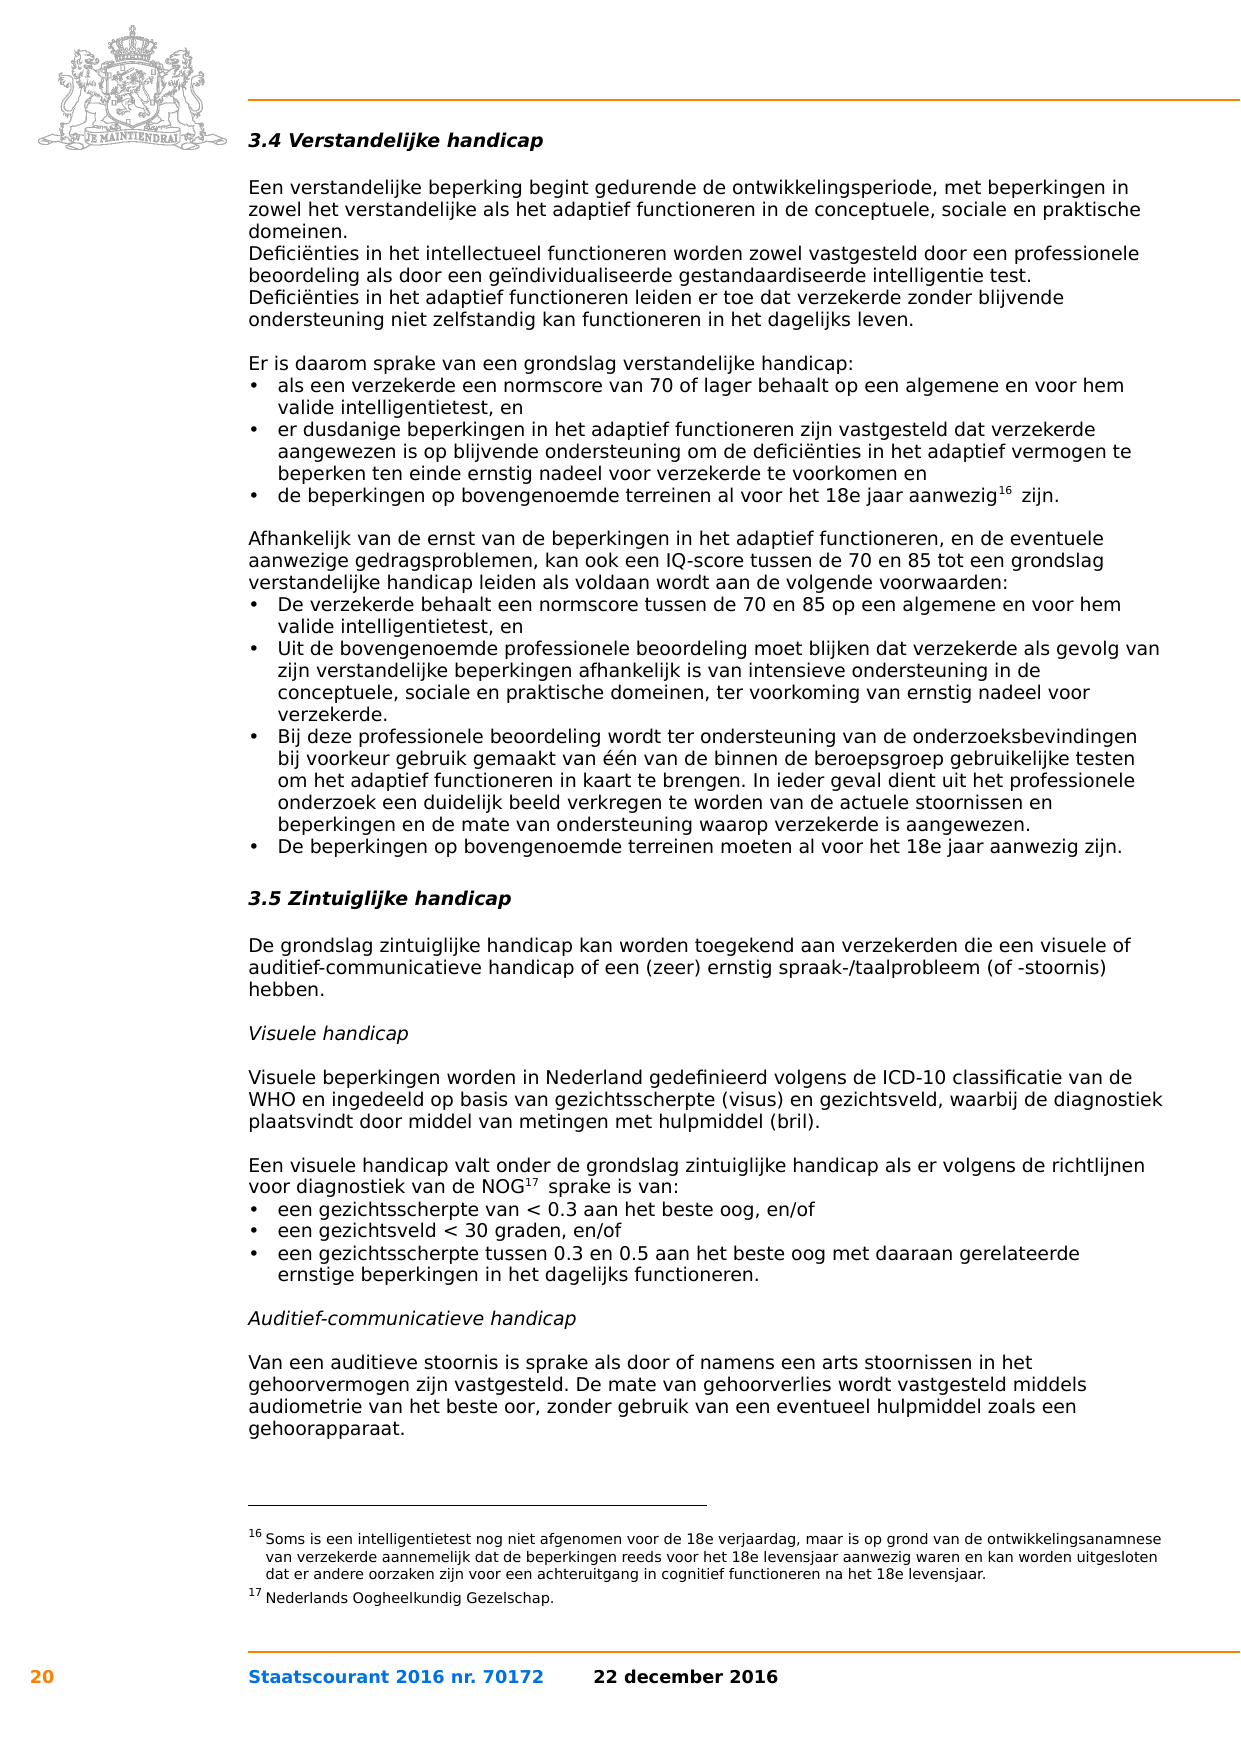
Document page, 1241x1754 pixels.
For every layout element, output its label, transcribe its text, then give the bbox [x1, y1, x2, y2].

text • er dusdanige beperkingen in het adaptief functioneren zijn vastgesteld dat verzekerde aangewezen is op blijvende ondersteuning om de deficiënties in het adaptief vermogen te beperken ten einde ernstig nadeel voor verzekerde te voorkomen en [248, 418, 1163, 484]
text • als een verzekerde een normscore van 70 of lager behaalt op een algemene en voor hem valide intelligentietest, en [248, 374, 1163, 418]
subtitle 3.4 Verstandelijke handicap [248, 130, 1163, 152]
subtitle 3.5 Zintuiglijke handicap [248, 888, 1163, 910]
text Deficiënties in het adaptief functioneren leiden er toe dat verzekerde zonder blijvende ondersteuning niet zelfstandig kan functioneren in het dagelijks leven. [248, 287, 1163, 331]
text • een gezichtsscherpte tussen 0.3 en 0.5 aan het beste oog met daaraan gerelateerde ernstige beperkingen in het dagelijks functioneren. [248, 1242, 1163, 1286]
text Visuele beperkingen worden in Nederland gedefinieerd volgens de ICD-10 classificatie van de WHO en ingedeeld op basis van gezichtsscherpte (visus) en gezichtsveld, waarbij de diagnostiek plaatsvindt door middel van metingen met hulpmiddel (bril). [248, 1067, 1163, 1133]
text Een verstandelijke beperking begint gedurende de ontwikkelingsperiode, met beperkingen in zowel het verstandelijke als het adaptief functioneren in de conceptuele, sociale en praktische domeinen. [248, 177, 1163, 243]
text Van een auditieve stoornis is sprake als door of namens een arts stoornissen in het gehoorvermogen zijn vastgesteld. De mate van gehoorverlies wordt vastgesteld middels audiometrie van het beste oor, zonder gebruik van een eventueel hulpmiddel zoals een gehoorapparaat. [248, 1352, 1163, 1440]
text • Bij deze professionele beoordeling wordt ter ondersteuning van de onderzoeksbevindingen bij voorkeur gebruik gemaakt van één van de binnen de beroepsgroep gebruikelijke testen om het adaptief functioneren in kaart te brengen. In ieder geval dient uit het professionele onderzoek een duidelijk beeld verkregen te worden van de actuele stoornissen en beperkingen en de mate van ondersteuning waarop verzekerde is aangewezen. [248, 726, 1163, 836]
subtitle Auditief-communicatieve handicap [248, 1308, 1163, 1330]
text • een gezichtsscherpte van < 0.3 aan het beste oog, en/of [248, 1198, 1163, 1220]
text • De verzekerde behaalt een normscore tussen de 70 en 85 op een algemene en voor hem valide intelligentietest, en [248, 594, 1163, 638]
text Deficiënties in het intellectueel functioneren worden zowel vastgesteld door een professionele beoordeling als door een geïndividualiseerde gestandaardiseerde intelligentie test. [248, 243, 1163, 287]
text De grondslag zintuiglijke handicap kan worden toegekend aan verzekerden die een visuele of auditief-communicatieve handicap of een (zeer) ernstig spraak-/taalprobleem (of -stoornis) hebben. [248, 935, 1163, 1001]
subtitle Visuele handicap [248, 1023, 1163, 1045]
text • De beperkingen op bovengenoemde terreinen moeten al voor het 18e jaar aanwezig zijn. [248, 836, 1163, 858]
text Afhankelijk van de ernst van de beperkingen in het adaptief functioneren, en de eventuele aanwezige gedragsproblemen, kan ook een IQ-score tussen de 70 en 85 tot een grondslag verstandelijke handicap leiden als voldaan wordt aan de volgende voorwaarden: [248, 528, 1163, 594]
text Er is daarom sprake van een grondslag verstandelijke handicap: [248, 353, 1163, 374]
text • een gezichtsveld < 30 graden, en/of [248, 1220, 1163, 1242]
text Nederlands Oogheelkundig Gezelschap. [248, 1586, 1163, 1608]
text • Uit de bovengenoemde professionele beoordeling moet blijken dat verzekerde als gevolg van zijn verstandelijke beperkingen afhankelijk is van intensieve ondersteuning in de conceptuele, sociale en praktische domeinen, ter voorkoming van ernstig nadeel voor verzekerde. [248, 638, 1163, 726]
text • de beperkingen op bovengenoemde terreinen al voor het 18e jaar aanwezig zijn. [248, 484, 1163, 506]
text Soms is een intelligentietest nog niet afgenomen voor de 18e verjaardag, maar is op grond van de ontwikkelingsanamnese van verzekerde aannemelijk dat de beperkingen reeds voor het 18e levensjaar aanwezig waren en kan worden uitgesloten dat er andere oorzaken zijn voor een achteruitgang in cognitief functioneren na het 18e levensjaar. [248, 1527, 1163, 1583]
picture [38, 25, 227, 150]
text Een visuele handicap valt onder de grondslag zintuiglijke handicap als er volgens de richtlijnen voor diagnostiek van de NOG sprake is van: [248, 1154, 1163, 1198]
